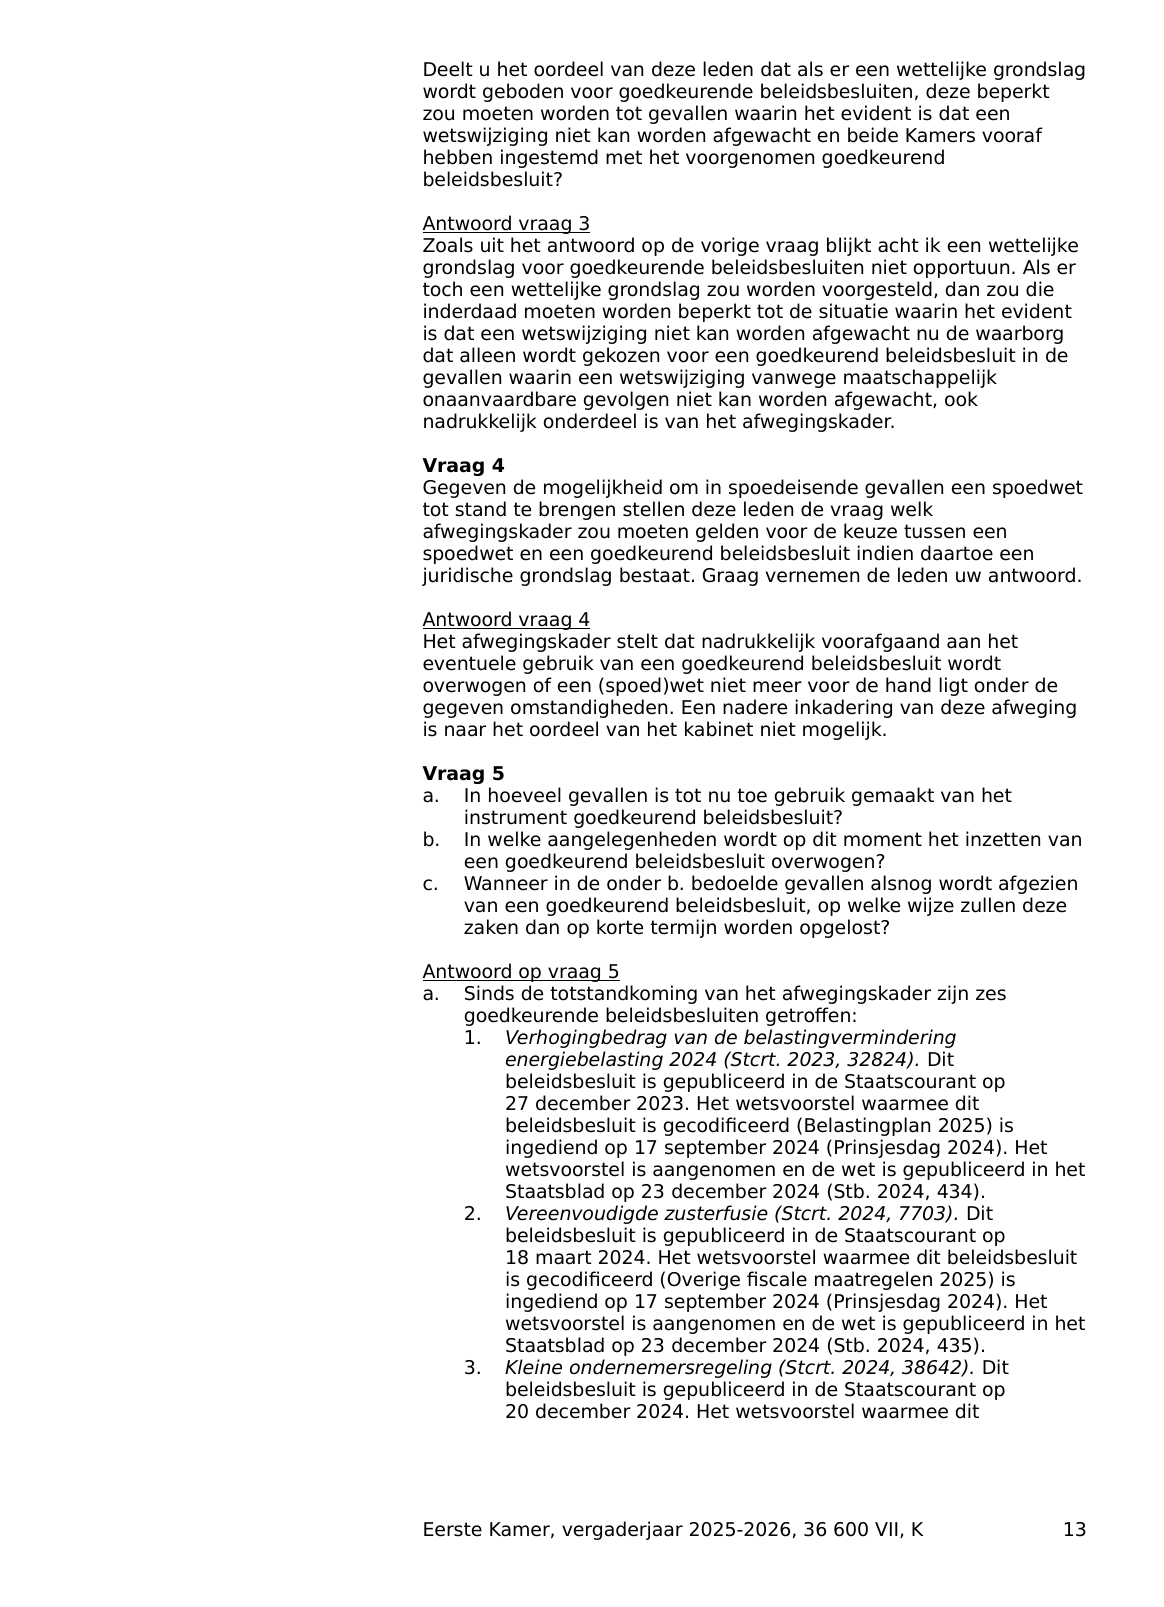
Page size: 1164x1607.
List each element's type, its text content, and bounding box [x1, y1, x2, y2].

text Deelt u het oordeel van deze leden dat als er een wettelijke grondslag wordt geboden voor goedkeurende beleidsbesluiten, deze beperkt zou moeten worden tot gevallen waarin het evident is dat een wetswijziging niet kan worden afgewacht en beide Kamers vooraf hebben ingestemd met het voorgenomen goedkeurend beleidsbesluit? [422, 59, 1087, 191]
text a. Sinds de totstandkoming van het afwegingskader zijn zes goedkeurende beleidsbesluiten getroffen: [422, 983, 1087, 1027]
text 2. Vereenvoudigde zusterfusie (Stcrt. 2024, 7703). Dit beleidsbesluit is gepubliceerd in de Staatscourant op 18 maart 2024. Het wetsvoorstel waarmee dit beleidsbesluit is gecodificeerd (Overige fiscale maatregelen 2025) is ingediend op 17 september 2024 (Prinsjesdag 2024). Het wetsvoorstel is aangenomen en de wet is gepubliceerd in het Staatsblad op 23 december 2024 (Stb. 2024, 435). [464, 1203, 1087, 1357]
text c. Wanneer in de onder b. bedoelde gevallen alsnog wordt afgezien van een goedkeurend beleidsbesluit, op welke wijze zullen deze zaken dan op korte termijn worden opgelost? [422, 873, 1087, 939]
text Antwoord vraag 3 [422, 213, 1087, 235]
text 3. Kleine ondernemersregeling (Stcrt. 2024, 38642). Dit beleidsbesluit is gepubliceerd in de Staatscourant op 20 december 2024. Het wetsvoorstel waarmee dit [464, 1357, 1087, 1423]
text Zoals uit het antwoord op de vorige vraag blijkt acht ik een wettelijke grondslag voor goedkeurende beleidsbesluiten niet opportuun. Als er toch een wettelijke grondslag zou worden voorgesteld, dan zou die inderdaad moeten worden beperkt tot de situatie waarin het evident is dat een wetswijziging niet kan worden afgewacht nu de waarborg dat alleen wordt gekozen voor een goedkeurend beleidsbesluit in de gevallen waarin een wetswijziging vanwege maatschappelijk onaanvaardbare gevolgen niet kan worden afgewacht, ook nadrukkelijk onderdeel is van het afwegingskader. [422, 235, 1087, 433]
text Gegeven de mogelijkheid om in spoedeisende gevallen een spoedwet tot stand te brengen stellen deze leden de vraag welk afwegingskader zou moeten gelden voor de keuze tussen een spoedwet en een goedkeurend beleidsbesluit indien daartoe een juridische grondslag bestaat. Graag vernemen de leden uw antwoord. [422, 477, 1087, 587]
text Vraag 5 [422, 763, 1087, 785]
text Antwoord op vraag 5 [422, 961, 1087, 983]
text Antwoord vraag 4 [422, 609, 1087, 631]
text Het afwegingskader stelt dat nadrukkelijk voorafgaand aan het eventuele gebruik van een goedkeurend beleidsbesluit wordt overwogen of een (spoed)wet niet meer voor de hand ligt onder de gegeven omstandigheden. Een nadere inkadering van deze afweging is naar het oordeel van het kabinet niet mogelijk. [422, 631, 1087, 741]
text 1. Verhogingbedrag van de belastingvermindering energiebelasting 2024 (Stcrt. 2023, 32824). Dit beleidsbesluit is gepubliceerd in de Staatscourant op 27 december 2023. Het wetsvoorstel waarmee dit beleidsbesluit is gecodificeerd (Belastingplan 2025) is ingediend op 17 september 2024 (Prinsjesdag 2024). Het wetsvoorstel is aangenomen en de wet is gepubliceerd in het Staatsblad op 23 december 2024 (Stb. 2024, 434). [464, 1027, 1087, 1203]
text b. In welke aangelegenheden wordt op dit moment het inzetten van een goedkeurend beleidsbesluit overwogen? [422, 829, 1087, 873]
text Vraag 4 [422, 455, 1087, 477]
text a. In hoeveel gevallen is tot nu toe gebruik gemaakt van het instrument goedkeurend beleidsbesluit? [422, 785, 1087, 829]
